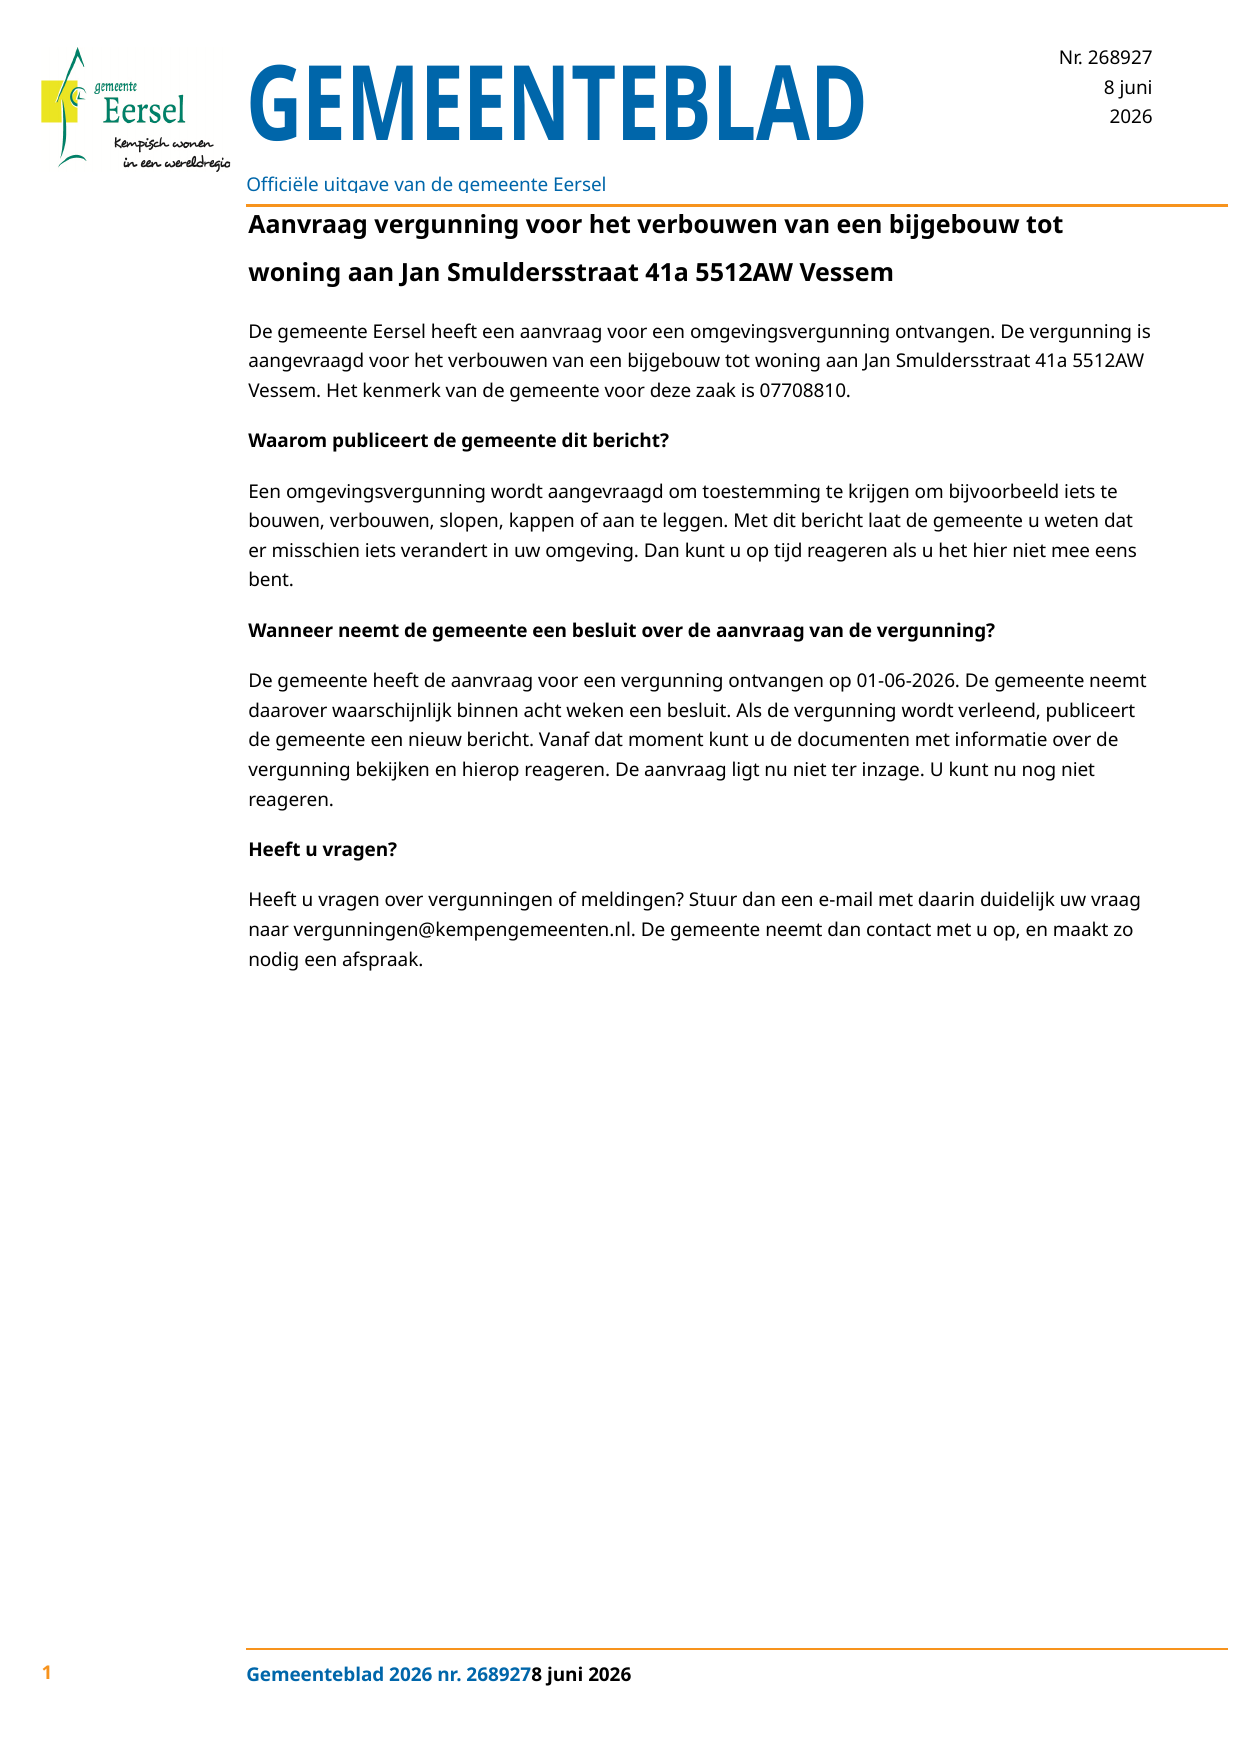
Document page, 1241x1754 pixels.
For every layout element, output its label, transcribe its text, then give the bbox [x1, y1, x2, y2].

text Heeft u vragen over vergunningen of meldingen? Stuur dan een e-mail met daarin duidelijk uw vraag naar vergunningen@kempengemeenten.nl. De gemeente neemt dan contact met u op, en maakt zo nodig een afspraak. [248, 887, 1152, 972]
text Waarom publiceert de gemeente dit bericht? [248, 427, 1152, 453]
text De gemeente Eersel heeft een aanvraag voor een omgevingsvergunning ontvangen. De vergunning is aangevraagd voor het verbouwen van een bijgebouw tot woning aan Jan Smuldersstraat 41a 5512AW Vessem. Het kenmerk van de gemeente voor deze zaak is 07708810. [248, 318, 1152, 403]
text Een omgevingsvergunning wordt aangevraagd om toestemming te krijgen om bijvoorbeeld iets te bouwen, verbouwen, slopen, kappen of aan te leggen. Met dit bericht laat de gemeente u weten dat er misschien iets verandert in uw omgeving. Dan kunt u op tijd reageren als u het hier niet mee eens bent. [248, 478, 1152, 592]
text Aanvraag vergunning voor het verbouwen van een bijgebouw tot woning aan Jan Smuldersstraat 41a 5512AW Vessem [248, 207, 1152, 288]
text De gemeente heeft de aanvraag voor een vergunning ontvangen op 01-06-2026. De gemeente neemt daarover waarschijnlijk binnen acht weken een besluit. Als de vergunning wordt verleend, publiceert de gemeente een nieuw bericht. Vanaf dat moment kunt u de documenten met informatie over de vergunning bekijken en hierop reageren. De aanvraag ligt nu niet ter inzage. U kunt nu nog niet reageren. [248, 667, 1152, 812]
text Wanneer neemt de gemeente een besluit over de aanvraag van de vergunning? [248, 617, 1152, 643]
picture [41, 47, 231, 172]
text Heeft u vragen? [248, 836, 1152, 862]
